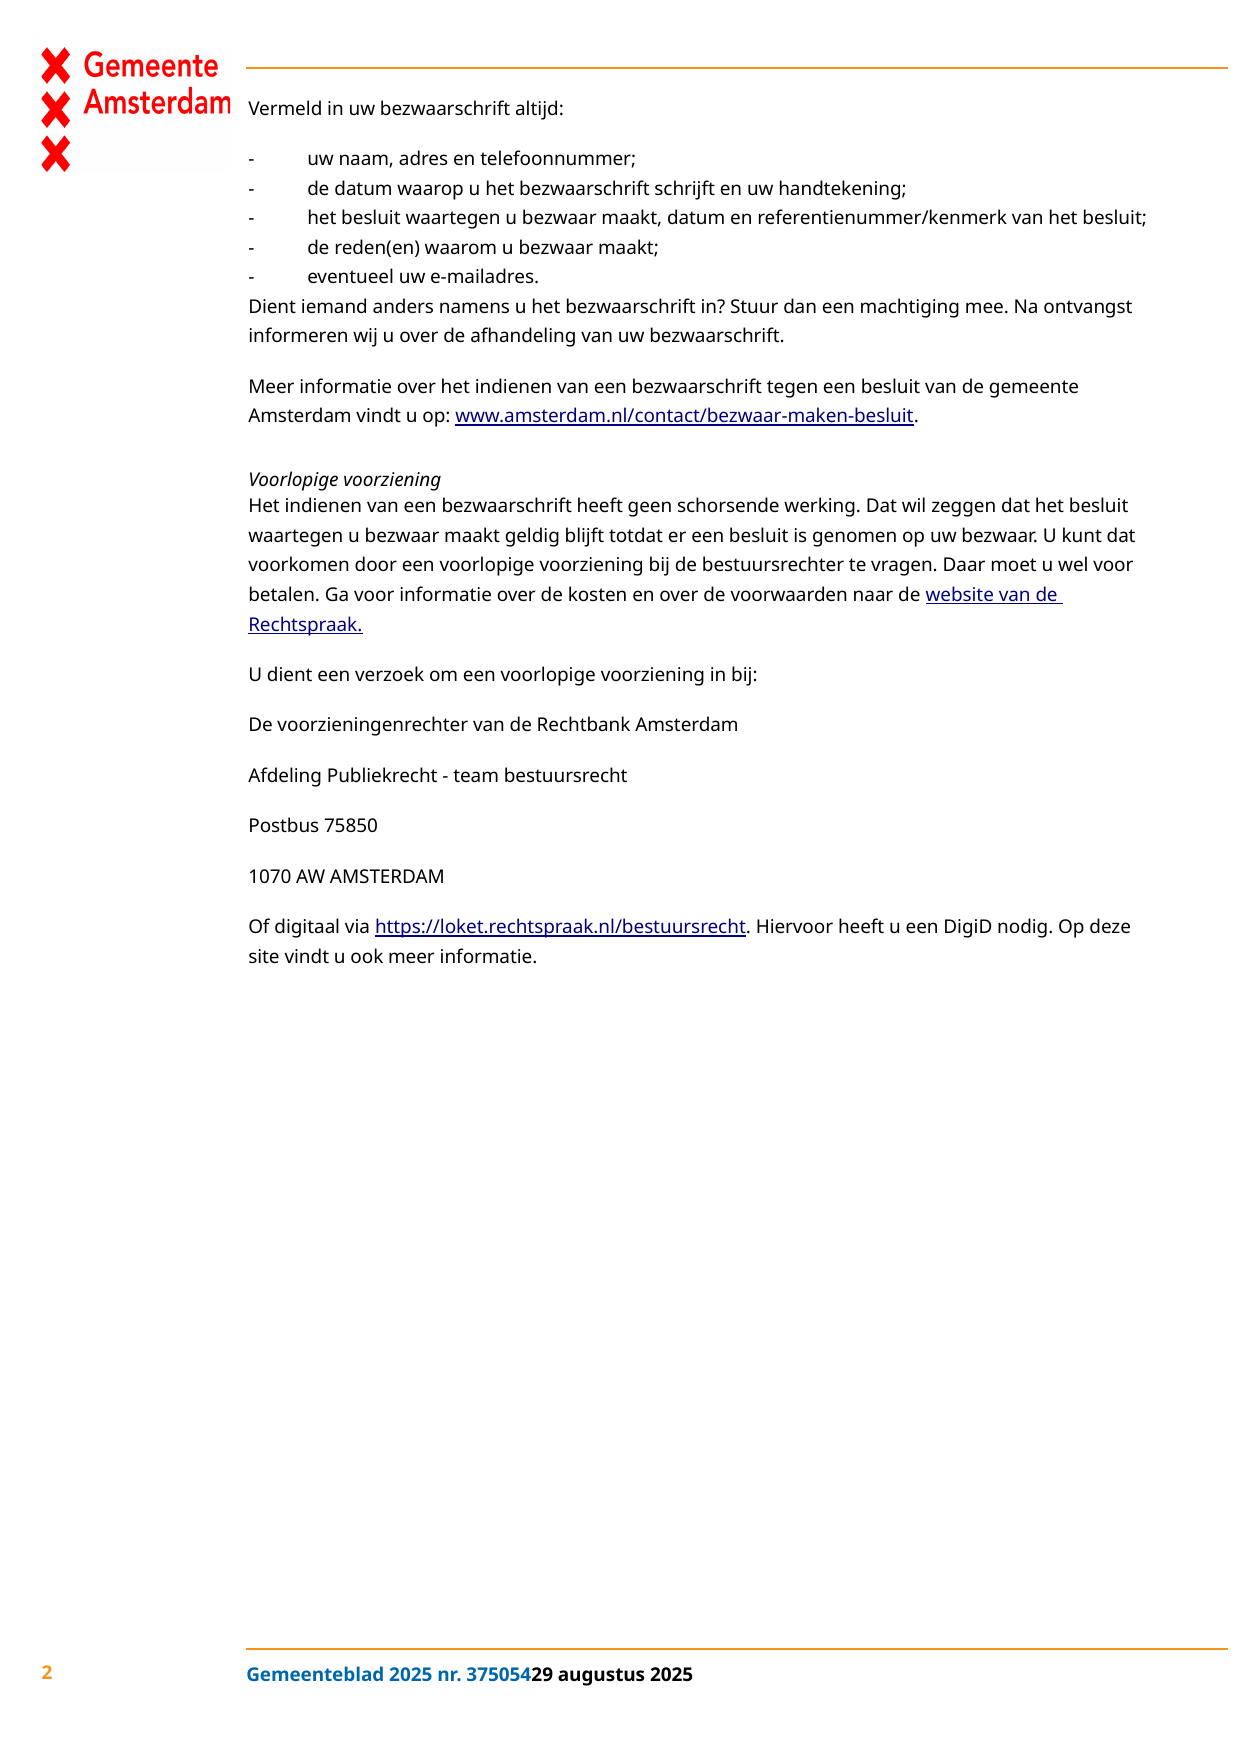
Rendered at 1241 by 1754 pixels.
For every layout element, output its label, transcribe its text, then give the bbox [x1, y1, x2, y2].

list uw naam, adres en telefoonnummer; [248, 145, 1152, 171]
text Dient iemand anders namens u het bezwaarschrift in? Stuur dan een machtiging mee. Na ontvangst informeren wij u over de afhandeling van uw bezwaarschrift. [248, 293, 1152, 348]
picture [41, 47, 231, 172]
text U dient een verzoek om een voorlopige voorziening in bij: [248, 661, 1152, 687]
list de reden(en) waarom u bezwaar maakt; [248, 234, 1152, 260]
list eventueel uw e-mailadres. [248, 263, 1152, 289]
text Voorlopige voorziening [248, 467, 1152, 492]
text 1070 AW AMSTERDAM [248, 863, 1152, 888]
text De voorzieningenrechter van de Rechtbank Amsterdam [248, 712, 1152, 737]
text Postbus 75850 [248, 812, 1152, 838]
text Of digitaal via https://loket.rechtspraak.nl/bestuursrecht. Hiervoor heeft u een DigiD nodig. Op deze site vindt u ook meer informatie. [248, 913, 1152, 968]
text Vermeld in uw bezwaarschrift altijd: [248, 95, 1152, 121]
list het besluit waartegen u bezwaar maakt, datum en referentienummer/kenmerk van het besluit; [248, 204, 1152, 230]
list de datum waarop u het bezwaarschrift schrijft en uw handtekening; [248, 175, 1152, 201]
text Het indienen van een bezwaarschrift heeft geen schorsende werking. Dat wil zeggen dat het besluit waartegen u bezwaar maakt geldig blijft totdat er een besluit is genomen op uw bezwaar. U kunt dat voorkomen door een voorlopige voorziening bij de bestuursrechter te vragen. Daar moet u wel voor betalen. Ga voor informatie over de kosten en over de voorwaarden naar de website van de Rechtspraak. [248, 492, 1152, 636]
text Meer informatie over het indienen van een bezwaarschrift tegen een besluit van de gemeente Amsterdam vindt u op: www.amsterdam.nl/contact/bezwaar-maken-besluit. [248, 373, 1152, 428]
text Afdeling Publiekrecht - team bestuursrecht [248, 762, 1152, 788]
